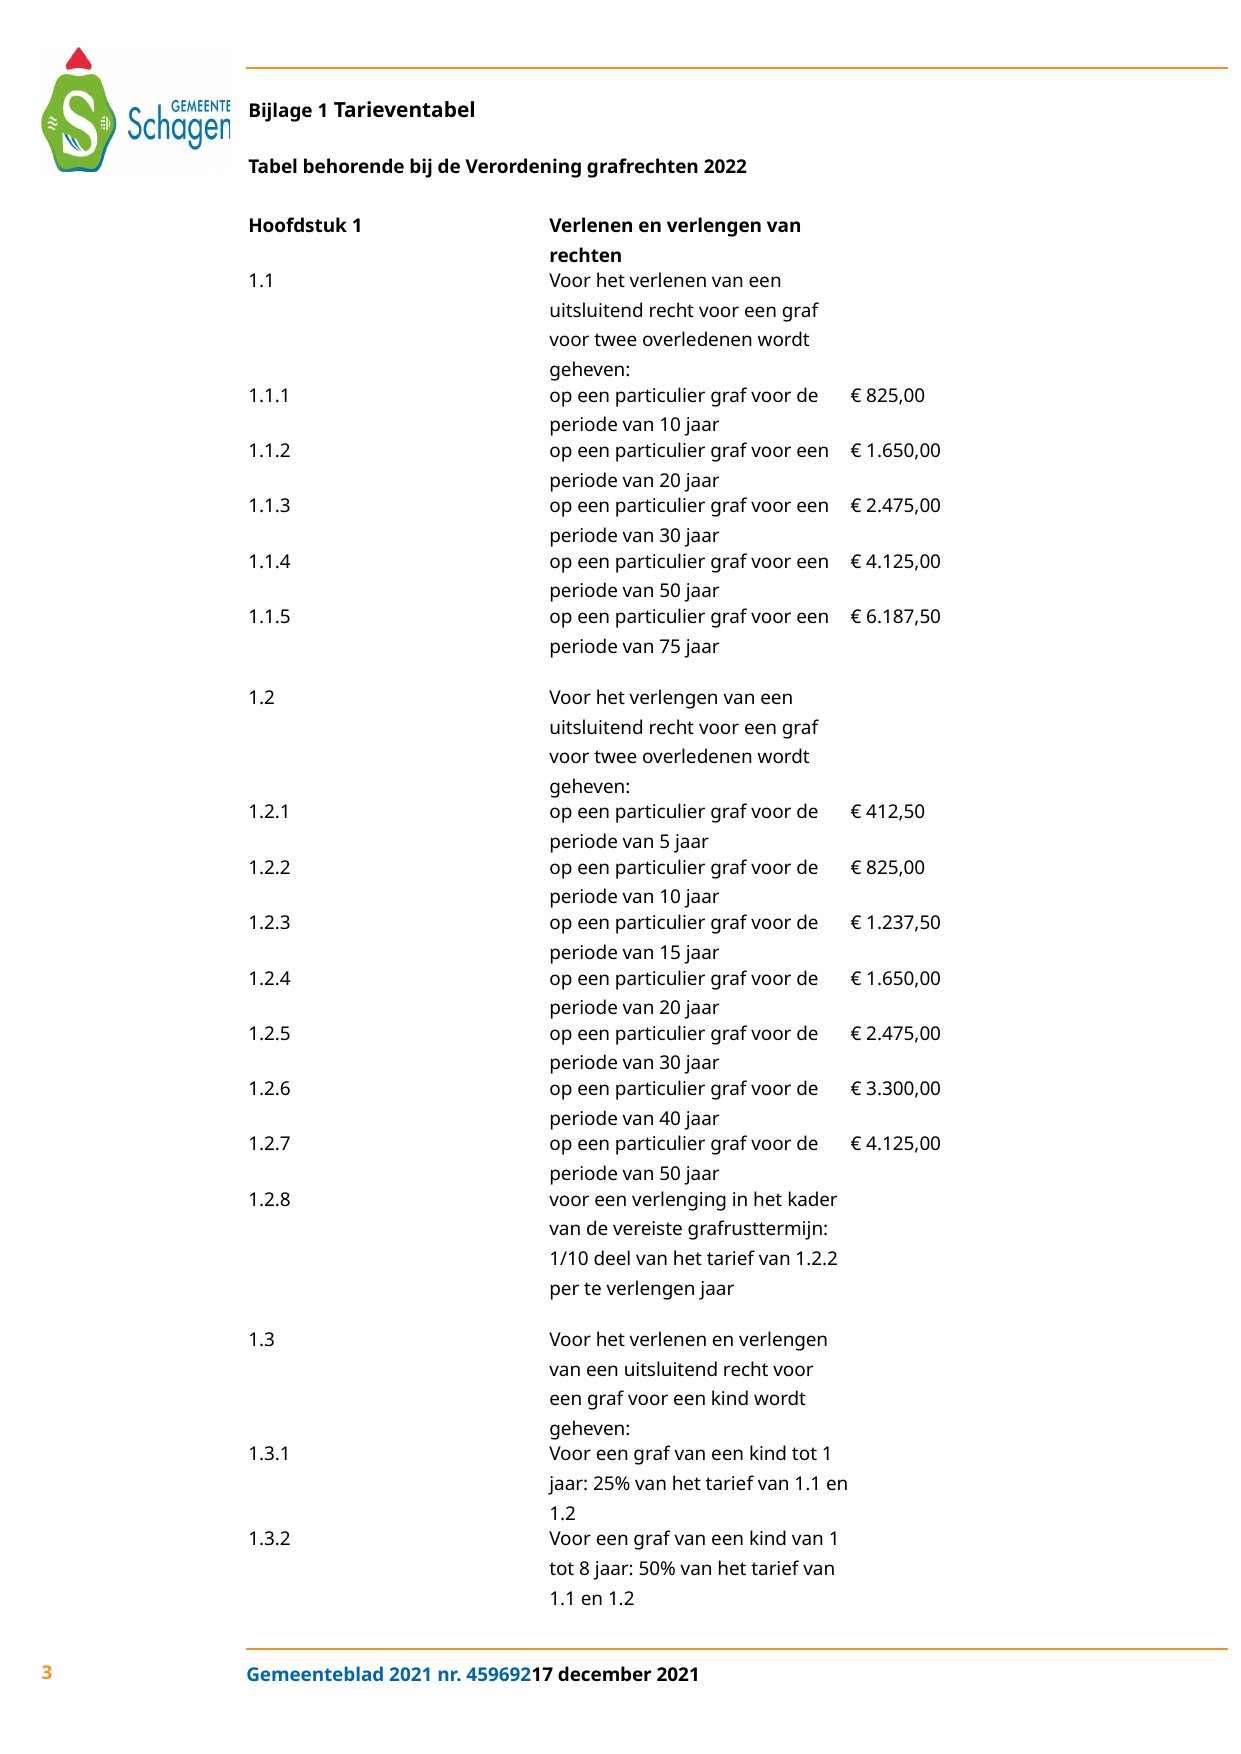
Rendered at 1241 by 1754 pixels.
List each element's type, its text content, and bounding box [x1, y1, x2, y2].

table_cell 1.1.4 [248, 548, 549, 603]
table_cell op een particulier graf voor de periode van 40 jaar [549, 1075, 850, 1131]
table_cell 1.2.2 [248, 854, 549, 909]
table_cell € 6.187,50 [850, 603, 1152, 658]
table_cell [248, 1300, 549, 1326]
table_cell € 412,50 [850, 799, 1152, 854]
table_cell € 825,00 [850, 854, 1152, 909]
table_cell € 1.650,00 [850, 437, 1152, 493]
table_cell € 2.475,00 [850, 1020, 1152, 1075]
table_cell € 4.125,00 [850, 548, 1152, 603]
table_cell op een particulier graf voor een periode van 30 jaar [549, 493, 850, 548]
table_cell 1.2.1 [248, 799, 549, 854]
table_cell [850, 1186, 1152, 1300]
table_cell 1.2.6 [248, 1075, 549, 1131]
table_cell 1.2.7 [248, 1131, 549, 1186]
table_cell op een particulier graf voor de periode van 10 jaar [549, 854, 850, 909]
table_cell 1.2.4 [248, 965, 549, 1020]
table_cell 1.2.8 [248, 1186, 549, 1300]
table_cell [850, 1526, 1152, 1610]
table_cell € 1.650,00 [850, 965, 1152, 1020]
text Bijlage 1 Tarieventabel [248, 95, 1152, 123]
table_cell € 825,00 [850, 382, 1152, 437]
table_cell op een particulier graf voor een periode van 50 jaar [549, 548, 850, 603]
table_cell 1.1.2 [248, 437, 549, 493]
table_cell [850, 1326, 1152, 1441]
table_cell € 2.475,00 [850, 493, 1152, 548]
table_cell [850, 1441, 1152, 1526]
table_cell op een particulier graf voor de periode van 20 jaar [549, 965, 850, 1020]
table_header [850, 212, 1152, 267]
table_cell [850, 684, 1152, 799]
table_cell 1.3.2 [248, 1526, 549, 1610]
table_cell 1.1.5 [248, 603, 549, 658]
table_header Hoofdstuk 1 [248, 212, 549, 267]
table_cell 1.2 [248, 684, 549, 799]
table_cell Voor een graf van een kind van 1 tot 8 jaar: 50% van het tarief van 1.1 en 1.2 [549, 1526, 850, 1610]
table_cell voor een verlenging in het kader van de vereiste grafrusttermijn: 1/10 deel van het tarief van 1.2.2 per te verlengen jaar [549, 1186, 850, 1300]
table_cell Voor een graf van een kind tot 1 jaar: 25% van het tarief van 1.1 en 1.2 [549, 1441, 850, 1526]
text Tabel behorende bij de Verordening grafrechten 2022 [248, 153, 1152, 179]
table_cell op een particulier graf voor een periode van 20 jaar [549, 437, 850, 493]
table_cell op een particulier graf voor de periode van 5 jaar [549, 799, 850, 854]
table_cell op een particulier graf voor een periode van 75 jaar [549, 603, 850, 658]
table_cell [850, 268, 1152, 382]
table_header Verlenen en verlengen van rechten [549, 212, 850, 267]
table_cell € 3.300,00 [850, 1075, 1152, 1131]
table_cell € 4.125,00 [850, 1131, 1152, 1186]
table_cell 1.2.5 [248, 1020, 549, 1075]
table_cell op een particulier graf voor de periode van 15 jaar [549, 909, 850, 965]
table_cell op een particulier graf voor de periode van 10 jaar [549, 382, 850, 437]
table_cell Voor het verlenen van een uitsluitend recht voor een graf voor twee overledenen wordt geheven: [549, 268, 850, 382]
table_cell op een particulier graf voor de periode van 30 jaar [549, 1020, 850, 1075]
table_cell 1.3 [248, 1326, 549, 1441]
table_cell Voor het verlenen en verlengen van een uitsluitend recht voor een graf voor een kind wordt geheven: [549, 1326, 850, 1441]
table_cell [850, 1300, 1152, 1326]
table_cell 1.3.1 [248, 1441, 549, 1526]
table_cell [850, 659, 1152, 684]
table_cell € 1.237,50 [850, 909, 1152, 965]
table_cell 1.1.3 [248, 493, 549, 548]
table_cell [549, 659, 850, 684]
table_cell 1.2.3 [248, 909, 549, 965]
picture [41, 47, 231, 172]
table_cell [549, 1300, 850, 1326]
table_cell Voor het verlengen van een uitsluitend recht voor een graf voor twee overledenen wordt geheven: [549, 684, 850, 799]
table_cell 1.1.1 [248, 382, 549, 437]
table_cell op een particulier graf voor de periode van 50 jaar [549, 1131, 850, 1186]
table_cell 1.1 [248, 268, 549, 382]
table_cell [248, 659, 549, 684]
